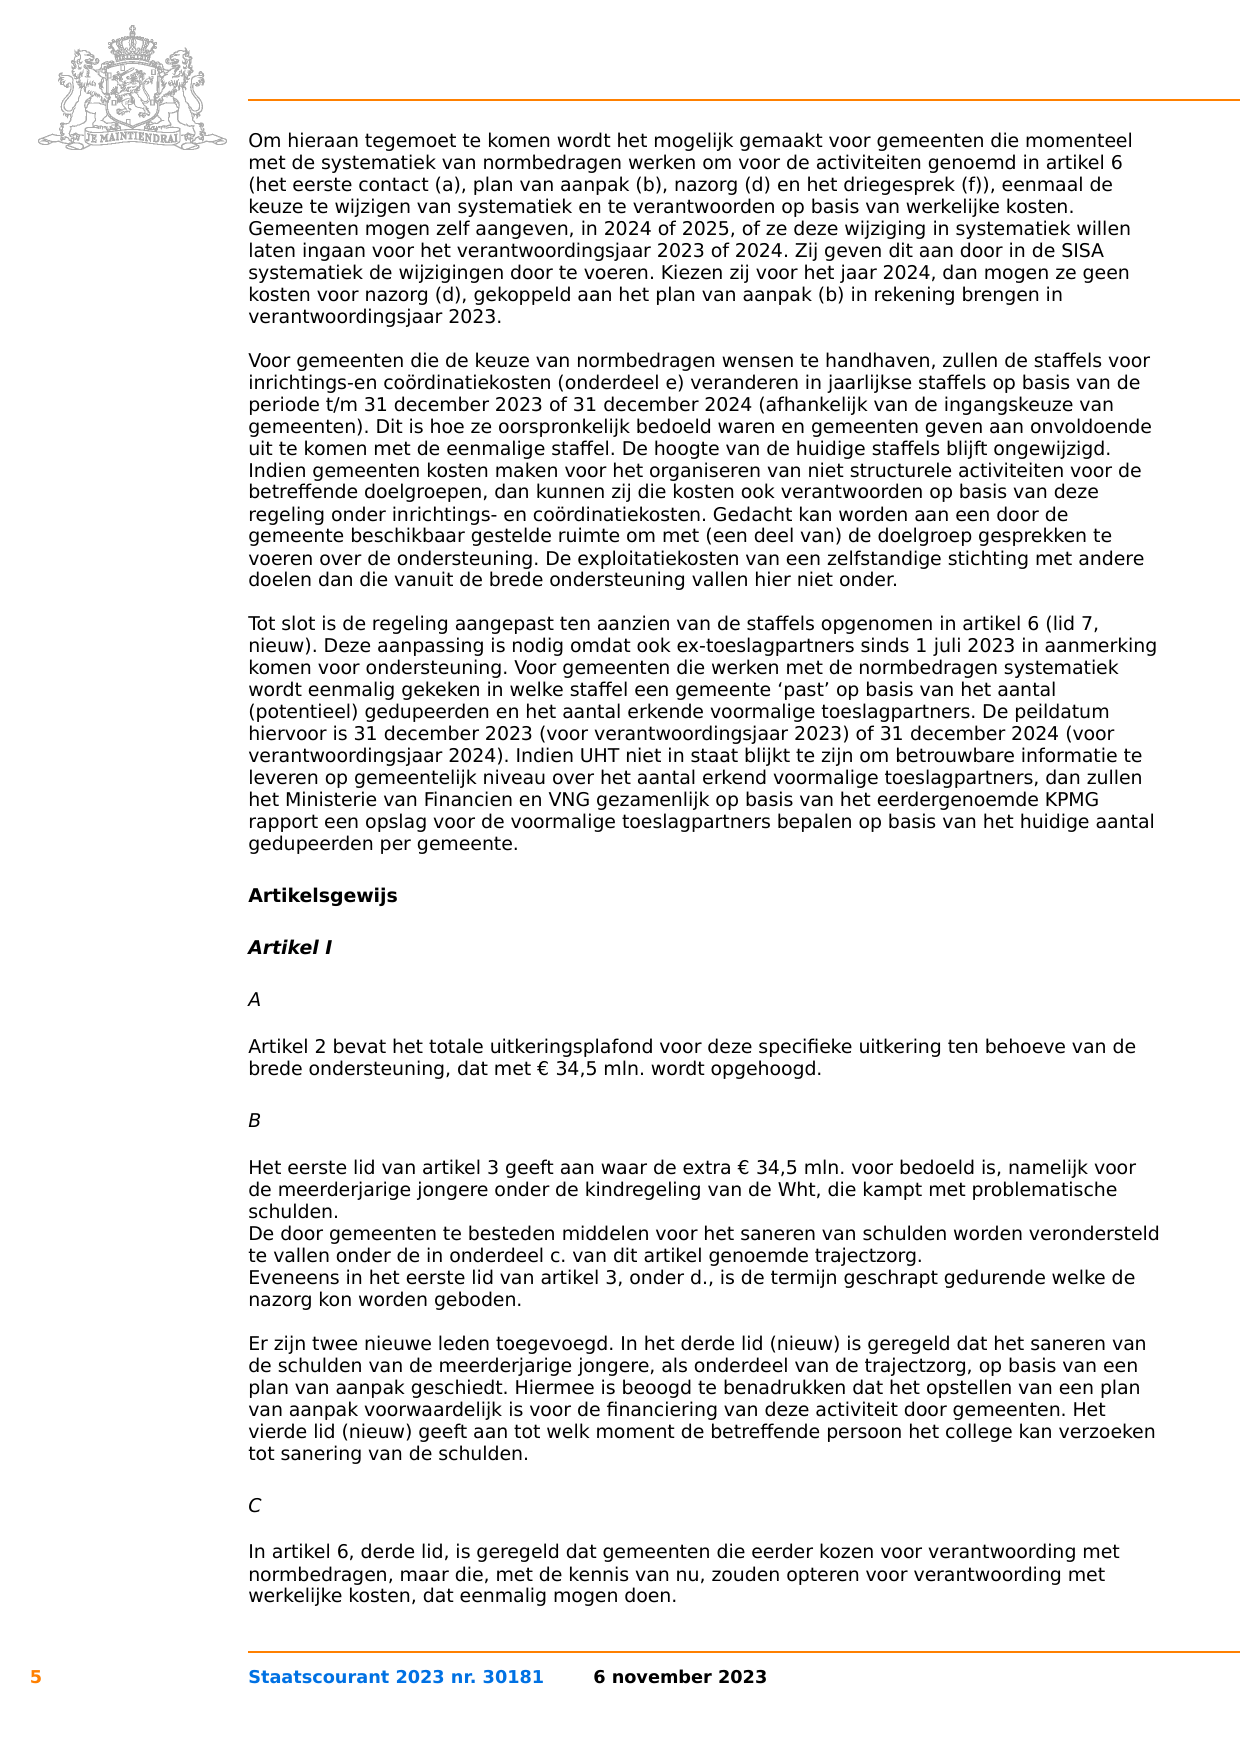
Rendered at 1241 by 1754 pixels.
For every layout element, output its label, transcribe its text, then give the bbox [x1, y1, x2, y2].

text In artikel 6, derde lid, is geregeld dat gemeenten die eerder kozen voor verantwoording met normbedragen, maar die, met de kennis van nu, zouden opteren voor verantwoording met werkelijke kosten, dat eenmalig mogen doen. [248, 1541, 1163, 1607]
subtitle Artikel I [248, 937, 1163, 959]
subtitle A [248, 989, 1163, 1011]
text Gemeenten mogen zelf aangeven, in 2024 of 2025, of ze deze wijziging in systematiek willen laten ingaan voor het verantwoordingsjaar 2023 of 2024. Zij geven dit aan door in de SISA systematiek de wijzigingen door te voeren. Kiezen zij voor het jaar 2024, dan mogen ze geen kosten voor nazorg (d), gekoppeld aan het plan van aanpak (b) in rekening brengen in verantwoordingsjaar 2023. [248, 218, 1163, 328]
text Voor gemeenten die de keuze van normbedragen wensen te handhaven, zullen de staffels voor inrichtings-en coördinatiekosten (onderdeel e) veranderen in jaarlijkse staffels op basis van de periode t/m 31 december 2023 of 31 december 2024 (afhankelijk van de ingangskeuze van gemeenten). Dit is hoe ze oorspronkelijk bedoeld waren en gemeenten geven aan onvoldoende uit te komen met de eenmalige staffel. De hoogte van de huidige staffels blijft ongewijzigd. [248, 349, 1163, 459]
subtitle Artikelsgewijs [248, 885, 1163, 907]
text Het eerste lid van artikel 3 geeft aan waar de extra € 34,5 mln. voor bedoeld is, namelijk voor de meerderjarige jongere onder de kindregeling van de Wht, die kampt met problematische schulden. [248, 1157, 1163, 1223]
text Indien gemeenten kosten maken voor het organiseren van niet structurele activiteiten voor de betreffende doelgroepen, dan kunnen zij die kosten ook verantwoorden op basis van deze regeling onder inrichtings- en coördinatiekosten. Gedacht kan worden aan een door de gemeente beschikbaar gestelde ruimte om met (een deel van) de doelgroep gesprekken te voeren over de ondersteuning. De exploitatiekosten van een zelfstandige stichting met andere doelen dan die vanuit de brede ondersteuning vallen hier niet onder. [248, 459, 1163, 591]
text Eveneens in het eerste lid van artikel 3, onder d., is de termijn geschrapt gedurende welke de nazorg kon worden geboden. [248, 1267, 1163, 1311]
subtitle B [248, 1110, 1163, 1132]
text Er zijn twee nieuwe leden toegevoegd. In het derde lid (nieuw) is geregeld dat het saneren van de schulden van de meerderjarige jongere, als onderdeel van de trajectzorg, op basis van een plan van aanpak geschiedt. Hiermee is beoogd te benadrukken dat het opstellen van een plan van aanpak voorwaardelijk is voor de financiering van deze activiteit door gemeenten. Het vierde lid (nieuw) geeft aan tot welk moment de betreffende persoon het college kan verzoeken tot sanering van de schulden. [248, 1333, 1163, 1464]
text De door gemeenten te besteden middelen voor het saneren van schulden worden verondersteld te vallen onder de in onderdeel c. van dit artikel genoemde trajectzorg. [248, 1223, 1163, 1267]
picture [38, 25, 227, 150]
text Tot slot is de regeling aangepast ten aanzien van de staffels opgenomen in artikel 6 (lid 7, nieuw). Deze aanpassing is nodig omdat ook ex-toeslagpartners sinds 1 juli 2023 in aanmerking komen voor ondersteuning. Voor gemeenten die werken met de normbedragen systematiek wordt eenmalig gekeken in welke staffel een gemeente ‘past’ op basis van het aantal (potentieel) gedupeerden en het aantal erkende voormalige toeslagpartners. De peildatum hiervoor is 31 december 2023 (voor verantwoordingsjaar 2023) of 31 december 2024 (voor verantwoordingsjaar 2024). Indien UHT niet in staat blijkt te zijn om betrouwbare informatie te leveren op gemeentelijk niveau over het aantal erkend voormalige toeslagpartners, dan zullen het Ministerie van Financien en VNG gezamenlijk op basis van het eerdergenoemde KPMG rapport een opslag voor de voormalige toeslagpartners bepalen op basis van het huidige aantal gedupeerden per gemeente. [248, 613, 1163, 855]
subtitle C [248, 1494, 1163, 1516]
text Artikel 2 bevat het totale uitkeringsplafond voor deze specifieke uitkering ten behoeve van de brede ondersteuning, dat met € 34,5 mln. wordt opgehoogd. [248, 1036, 1163, 1080]
text Om hieraan tegemoet te komen wordt het mogelijk gemaakt voor gemeenten die momenteel met de systematiek van normbedragen werken om voor de activiteiten genoemd in artikel 6 (het eerste contact (a), plan van aanpak (b), nazorg (d) en het driegesprek (f)), eenmaal de keuze te wijzigen van systematiek en te verantwoorden op basis van werkelijke kosten. [248, 130, 1163, 218]
